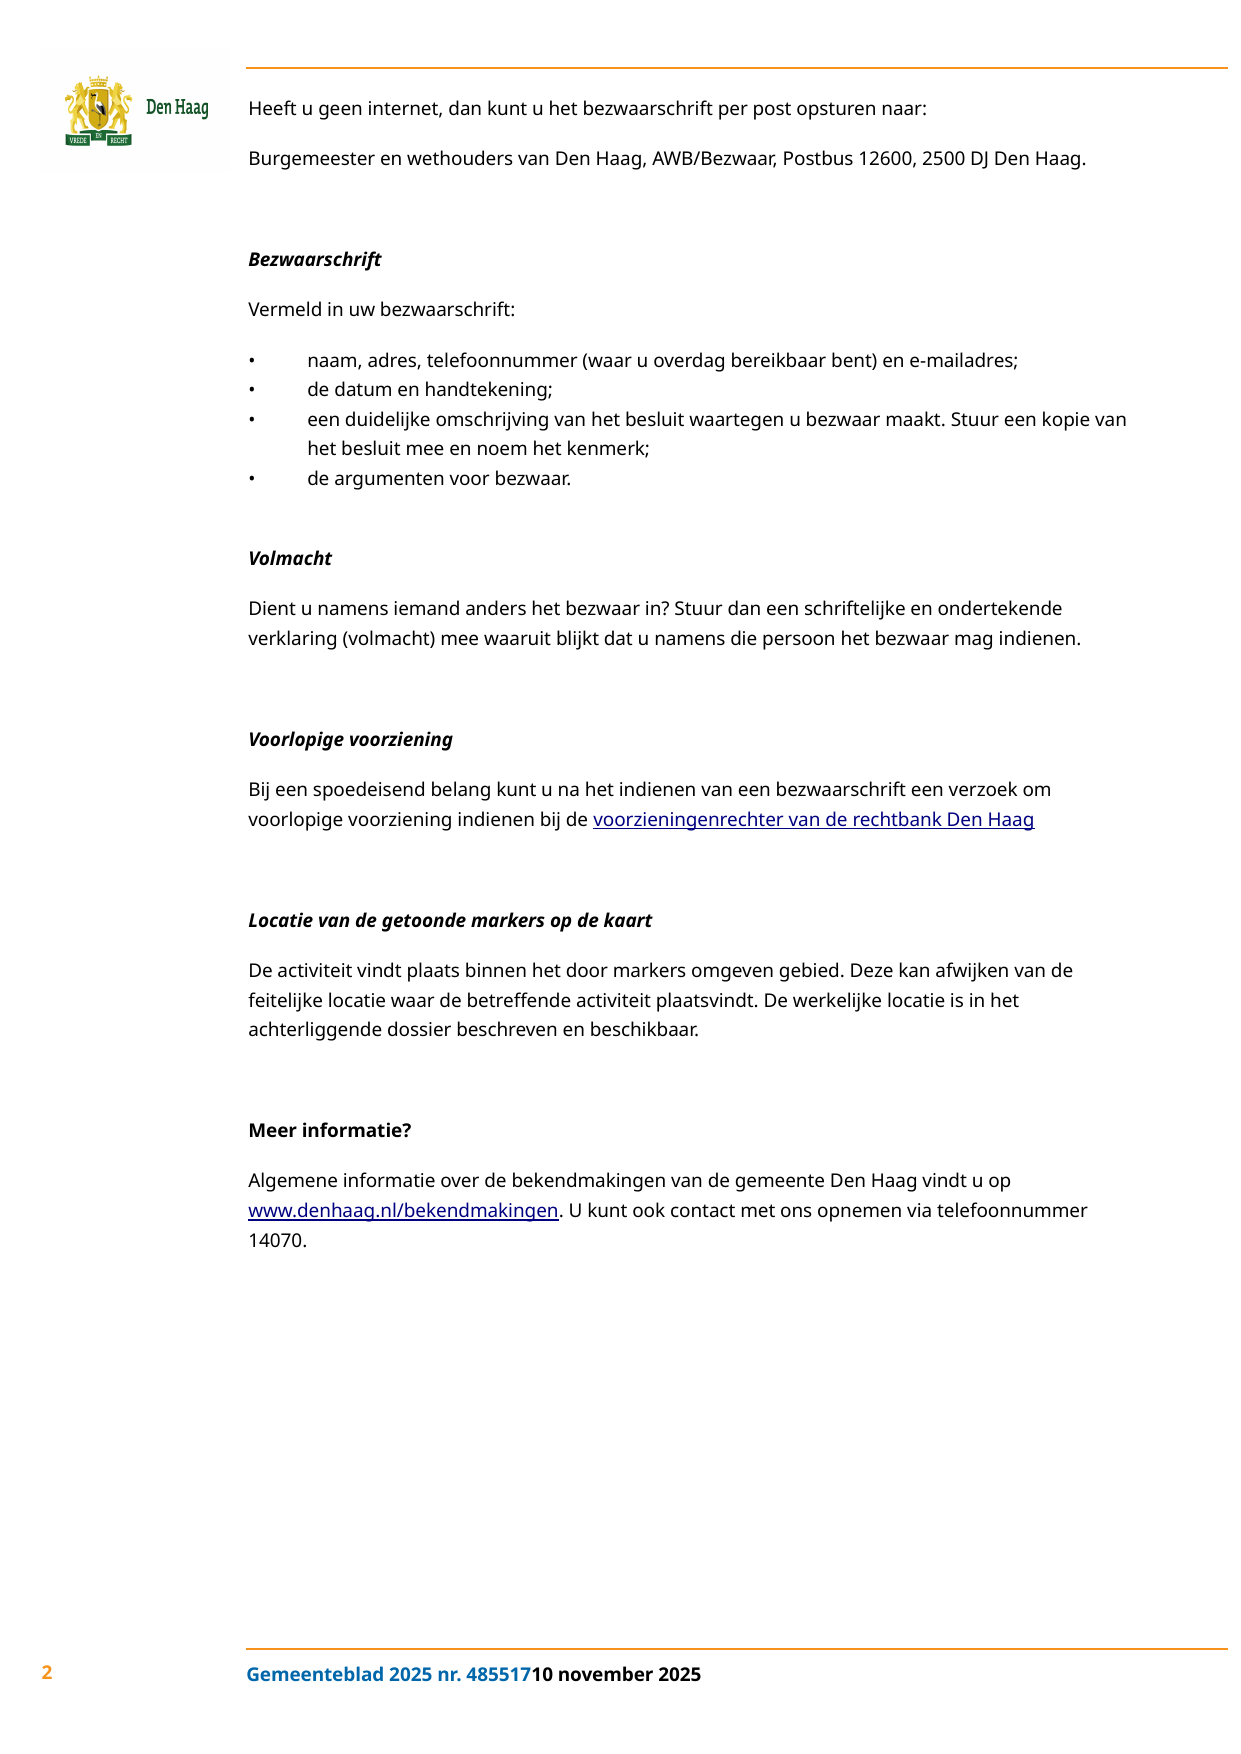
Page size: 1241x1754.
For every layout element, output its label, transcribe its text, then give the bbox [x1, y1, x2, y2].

list de datum en handtekening; [248, 376, 1152, 402]
text Dient u namens iemand anders het bezwaar in? Stuur dan een schriftelijke en ondertekende verklaring (volmacht) mee waaruit blijkt dat u namens die persoon het bezwaar mag indienen. [248, 596, 1152, 651]
list de argumenten voor bezwaar. [248, 465, 1152, 491]
text Vermeld in uw bezwaarschrift: [248, 296, 1152, 322]
text Volmacht [248, 545, 1152, 571]
text Heeft u geen internet, dan kunt u het bezwaarschrift per post opsturen naar: [248, 95, 1152, 121]
text Locatie van de getoonde markers op de kaart [248, 907, 1152, 933]
picture [41, 47, 231, 172]
list een duidelijke omschrijving van het besluit waartegen u bezwaar maakt. Stuur een kopie van het besluit mee en noem het kenmerk; [248, 406, 1152, 461]
text Algemene informatie over de bekendmakingen van de gemeente Den Haag vindt u op www.denhaag.nl/bekendmakingen. U kunt ook contact met ons opnemen via telefoonnummer 14070. [248, 1168, 1152, 1253]
text Bezwaarschrift [248, 246, 1152, 272]
text Meer informatie? [248, 1117, 1152, 1143]
text Bij een spoedeisend belang kunt u na het indienen van een bezwaarschrift een verzoek om voorlopige voorziening indienen bij de voorzieningenrechter van de rechtbank Den Haag [248, 776, 1152, 832]
list naam, adres, telefoonnummer (waar u overdag bereikbaar bent) en e-mailadres; [248, 347, 1152, 373]
text Voorlopige voorziening [248, 726, 1152, 752]
text De activiteit vindt plaats binnen het door markers omgeven gebied. Deze kan afwijken van de feitelijke locatie waar de betreffende activiteit plaatsvindt. De werkelijke locatie is in het achterliggende dossier beschreven en beschikbaar. [248, 957, 1152, 1042]
text Burgemeester en wethouders van Den Haag, AWB/Bezwaar, Postbus 12600, 2500 DJ Den Haag. [248, 145, 1152, 171]
